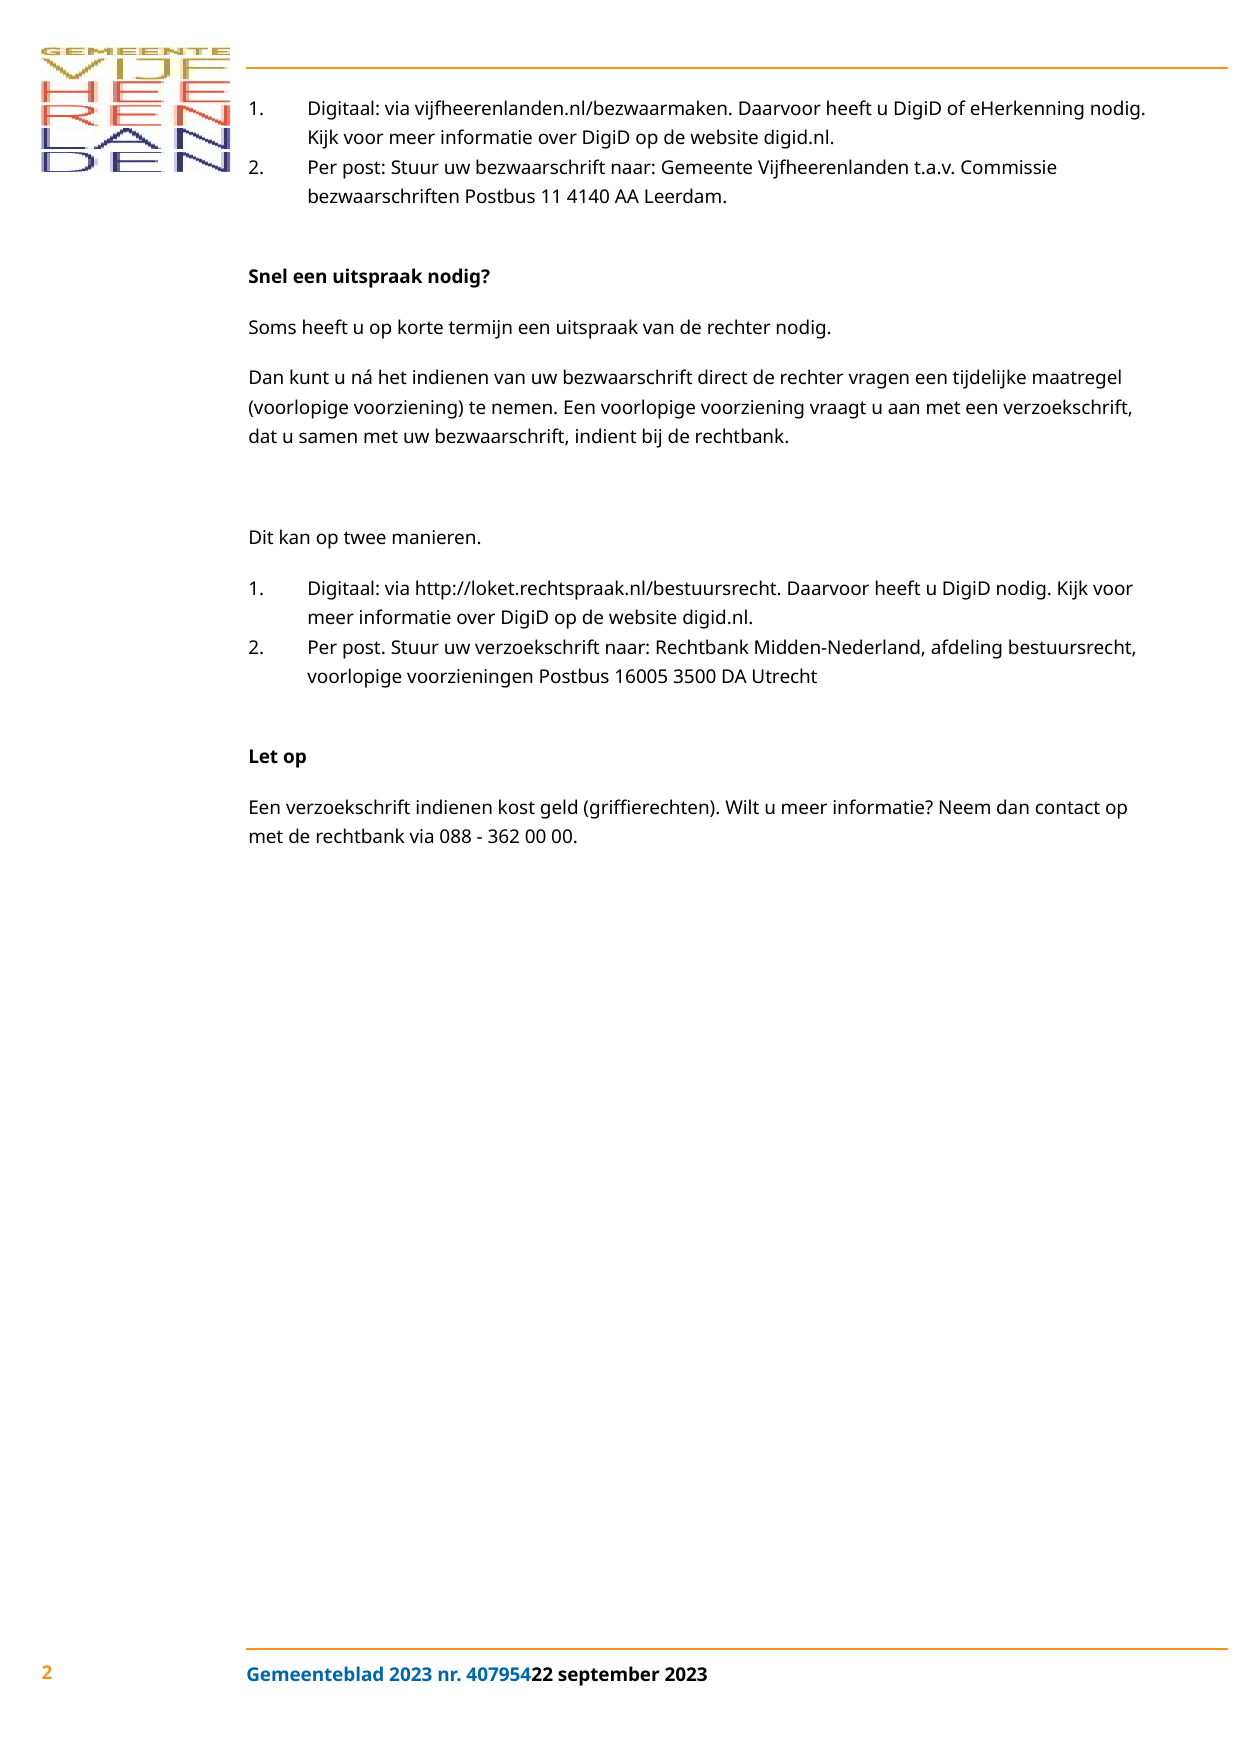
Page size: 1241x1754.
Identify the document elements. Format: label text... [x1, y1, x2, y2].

picture [41, 47, 231, 172]
text Let op [248, 743, 1152, 769]
text Soms heeft u op korte termijn een uitspraak van de rechter nodig. [248, 314, 1152, 340]
text Snel een uitspraak nodig? [248, 263, 1152, 289]
list Per post: Stuur uw bezwaarschrift naar: Gemeente Vijfheerenlanden t.a.v. Commissie bezwaarschriften Postbus 11 4140 AA Leerdam. [248, 154, 1152, 209]
list Per post. Stuur uw verzoekschrift naar: Rechtbank Midden-Nederland, afdeling bestuursrecht, voorlopige voorzieningen Postbus 16005 3500 DA Utrecht [248, 634, 1152, 689]
list Digitaal: via vijfheerenlanden.nl/bezwaarmaken. Daarvoor heeft u DigiD of eHerkenning nodig. Kijk voor meer informatie over DigiD op de website digid.nl. [248, 95, 1152, 150]
text Dan kunt u ná het indienen van uw bezwaarschrift direct de rechter vragen een tijdelijke maatregel (voorlopige voorziening) te nemen. Een voorlopige voorziening vraagt u aan met een verzoekschrift, dat u samen met uw bezwaarschrift, indient bij de rechtbank. [248, 364, 1152, 449]
list Digitaal: via http://loket.rechtspraak.nl/bestuursrecht. Daarvoor heeft u DigiD nodig. Kijk voor meer informatie over DigiD op de website digid.nl. [248, 575, 1152, 630]
text Dit kan op twee manieren. [248, 524, 1152, 550]
text Een verzoekschrift indienen kost geld (griffierechten). Wilt u meer informatie? Neem dan contact op met de rechtbank via 088 - 362 00 00. [248, 794, 1152, 849]
